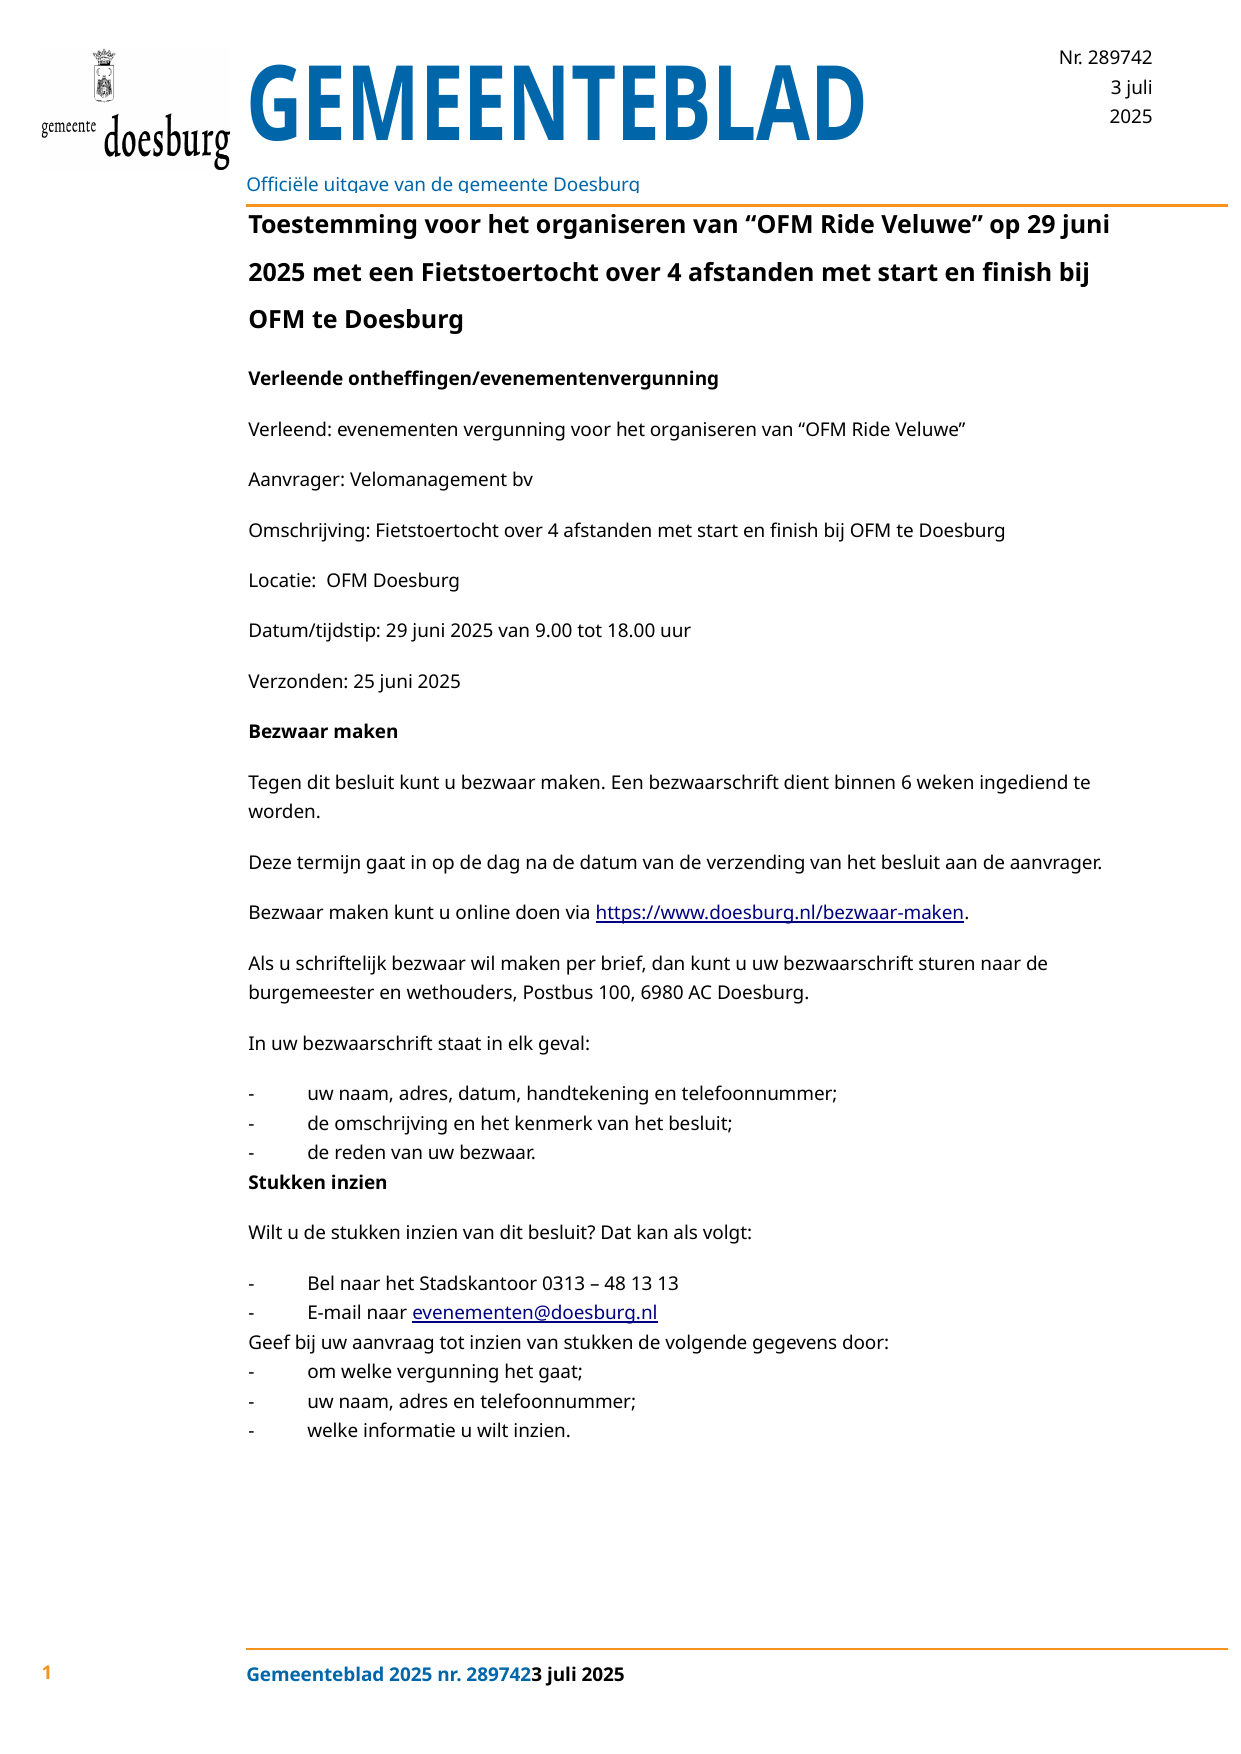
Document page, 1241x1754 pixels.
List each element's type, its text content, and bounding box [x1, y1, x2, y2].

list E-mail naar evenementen@doesburg.nl [248, 1299, 1152, 1325]
text Toestemming voor het organiseren van “OFM Ride Veluwe” op 29 juni 2025 met een Fietstoertocht over 4 afstanden met start en finish bij OFM te Doesburg [248, 207, 1152, 336]
text Als u schriftelijk bezwaar wil maken per brief, dan kunt u uw bezwaarschrift sturen naar de burgemeester en wethouders, Postbus 100, 6980 AC Doesburg. [248, 950, 1152, 1005]
text Datum/tijdstip: 29 juni 2025 van 9.00 tot 18.00 uur [248, 618, 1152, 643]
list om welke vergunning het gaat; [248, 1358, 1152, 1384]
list de omschrijving en het kenmerk van het besluit; [248, 1110, 1152, 1135]
text Deze termijn gaat in op de dag na de datum van de verzending van het besluit aan de aanvrager. [248, 849, 1152, 874]
text Bezwaar maken [248, 718, 1152, 744]
text Omschrijving: Fietstoertocht over 4 afstanden met start en finish bij OFM te Doesburg [248, 517, 1152, 542]
text Verleende ontheffingen/evenementenvergunning [248, 366, 1152, 391]
list de reden van uw bezwaar. [248, 1139, 1152, 1165]
list uw naam, adres en telefoonnummer; [248, 1388, 1152, 1414]
text Stukken inzien [248, 1169, 1152, 1194]
text Aanvrager: Velomanagement bv [248, 466, 1152, 492]
text Locatie: OFM Doesburg [248, 567, 1152, 593]
text Bezwaar maken kunt u online doen via https://www.doesburg.nl/bezwaar-maken. [248, 899, 1152, 925]
text Geef bij uw aanvraag tot inzien van stukken de volgende gegevens door: [248, 1329, 1152, 1354]
picture [41, 47, 231, 172]
list Bel naar het Stadskantoor 0313 – 48 13 13 [248, 1270, 1152, 1295]
text In uw bezwaarschrift staat in elk geval: [248, 1030, 1152, 1055]
text Verleend: evenementen vergunning voor het organiseren van “OFM Ride Veluwe” [248, 416, 1152, 442]
list uw naam, adres, datum, handtekening en telefoonnummer; [248, 1080, 1152, 1106]
text Tegen dit besluit kunt u bezwaar maken. Een bezwaarschrift dient binnen 6 weken ingediend te worden. [248, 769, 1152, 824]
text Wilt u de stukken inzien van dit besluit? Dat kan als volgt: [248, 1219, 1152, 1245]
list welke informatie u wilt inzien. [248, 1418, 1152, 1443]
text Verzonden: 25 juni 2025 [248, 668, 1152, 694]
